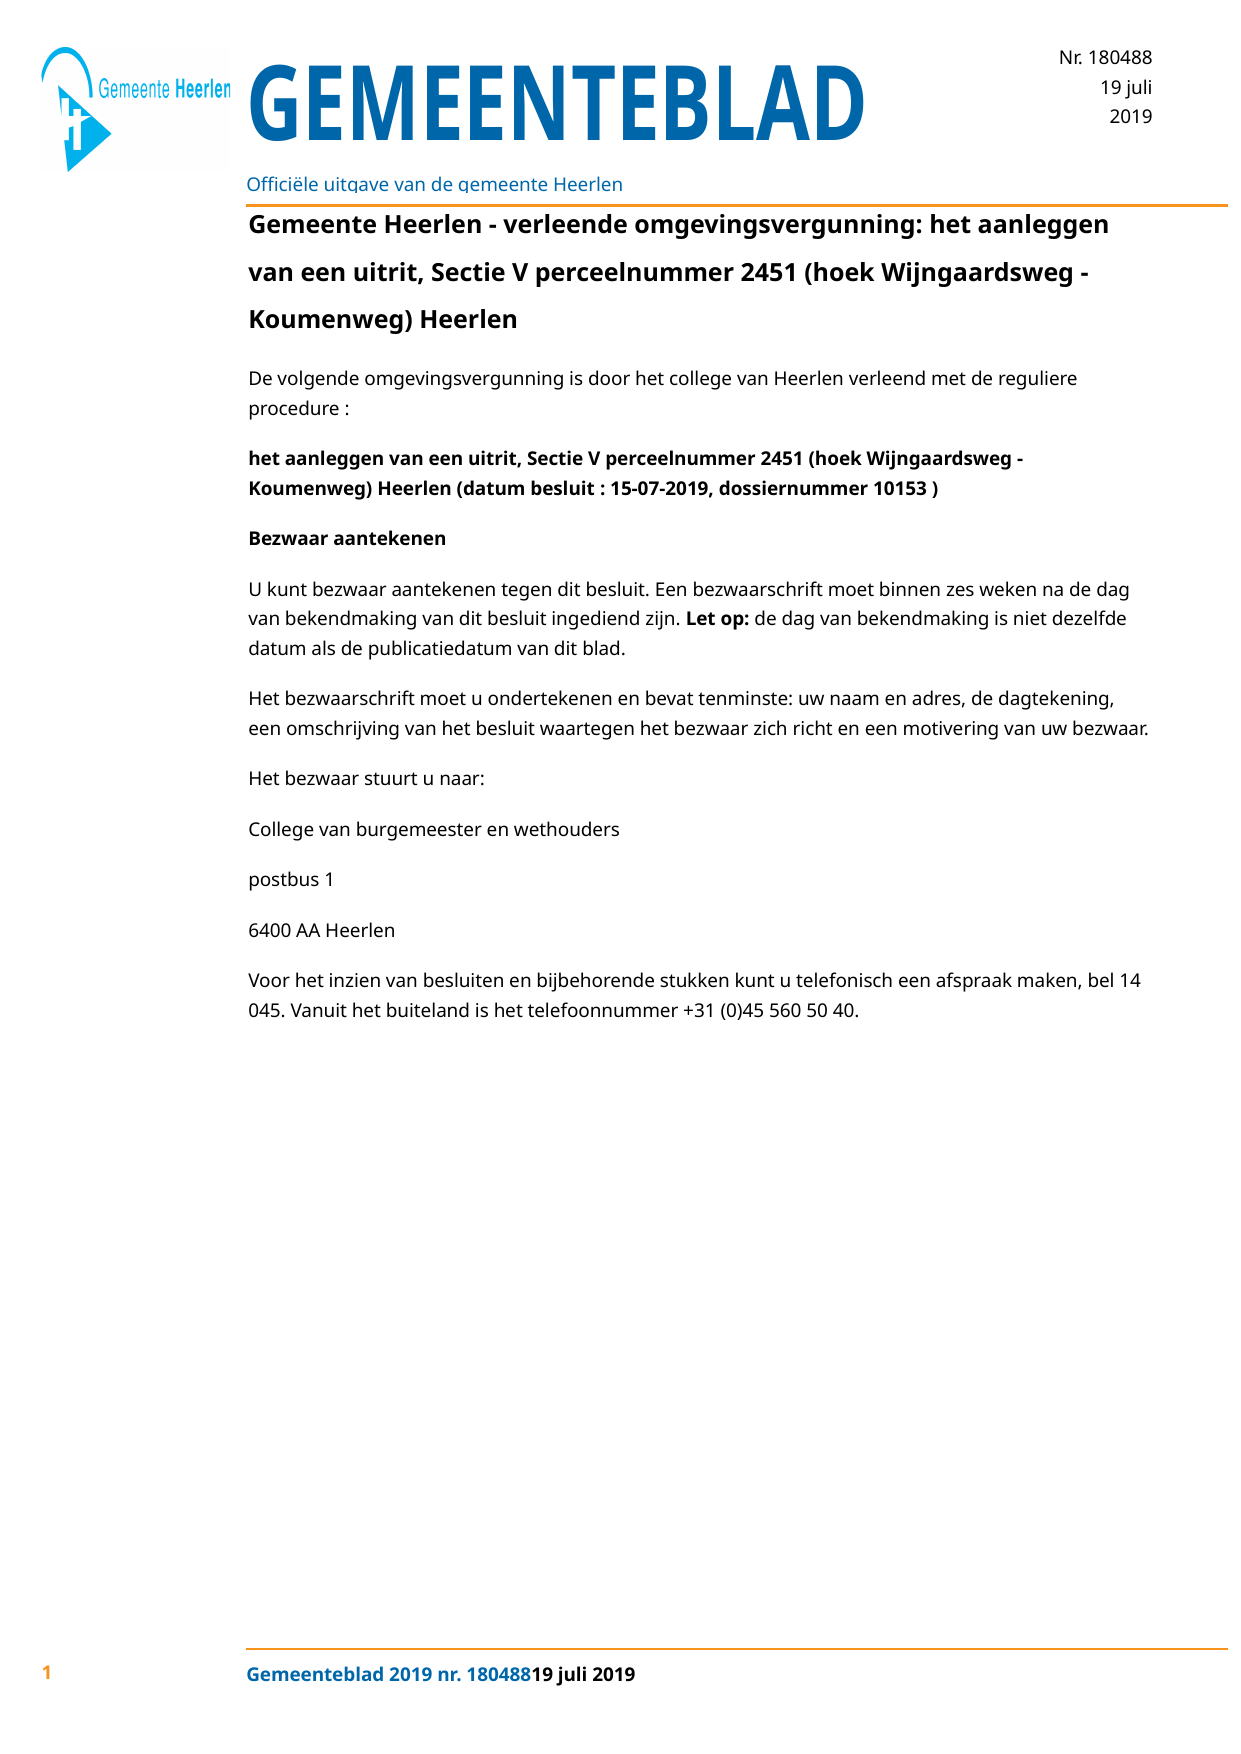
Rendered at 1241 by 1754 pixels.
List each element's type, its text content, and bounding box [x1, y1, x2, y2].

picture [41, 47, 231, 172]
text College van burgemeester en wethouders [248, 816, 1152, 842]
text postbus 1 [248, 866, 1152, 892]
text U kunt bezwaar aantekenen tegen dit besluit. Een bezwaarschrift moet binnen zes weken na de dag van bekendmaking van dit besluit ingediend zijn. Let op: de dag van bekendmaking is niet dezelfde datum als de publicatiedatum van dit blad. [248, 576, 1152, 661]
text Het bezwaar stuurt u naar: [248, 766, 1152, 791]
text Voor het inzien van besluiten en bijbehorende stukken kunt u telefonisch een afspraak maken, bel 14 045. Vanuit het buiteland is het telefoonnummer +31 (0)45 560 50 40. [248, 967, 1152, 1022]
text De volgende omgevingsvergunning is door het college van Heerlen verleend met de reguliere procedure : [248, 366, 1152, 421]
text Bezwaar aantekenen [248, 526, 1152, 551]
text het aanleggen van een uitrit, Sectie V perceelnummer 2451 (hoek Wijngaardsweg - Koumenweg) Heerlen (datum besluit : 15-07-2019, dossiernummer 10153 ) [248, 446, 1152, 501]
text Het bezwaarschrift moet u ondertekenen en bevat tenminste: uw naam en adres, de dagtekening, een omschrijving van het besluit waartegen het bezwaar zich richt en een motivering van uw bezwaar. [248, 686, 1152, 741]
picture [41, 47, 58, 70]
text Gemeente Heerlen - verleende omgevingsvergunning: het aanleggen van een uitrit, Sectie V perceelnummer 2451 (hoek Wijngaardsweg - Koumenweg) Heerlen [248, 207, 1152, 336]
text 6400 AA Heerlen [248, 917, 1152, 942]
